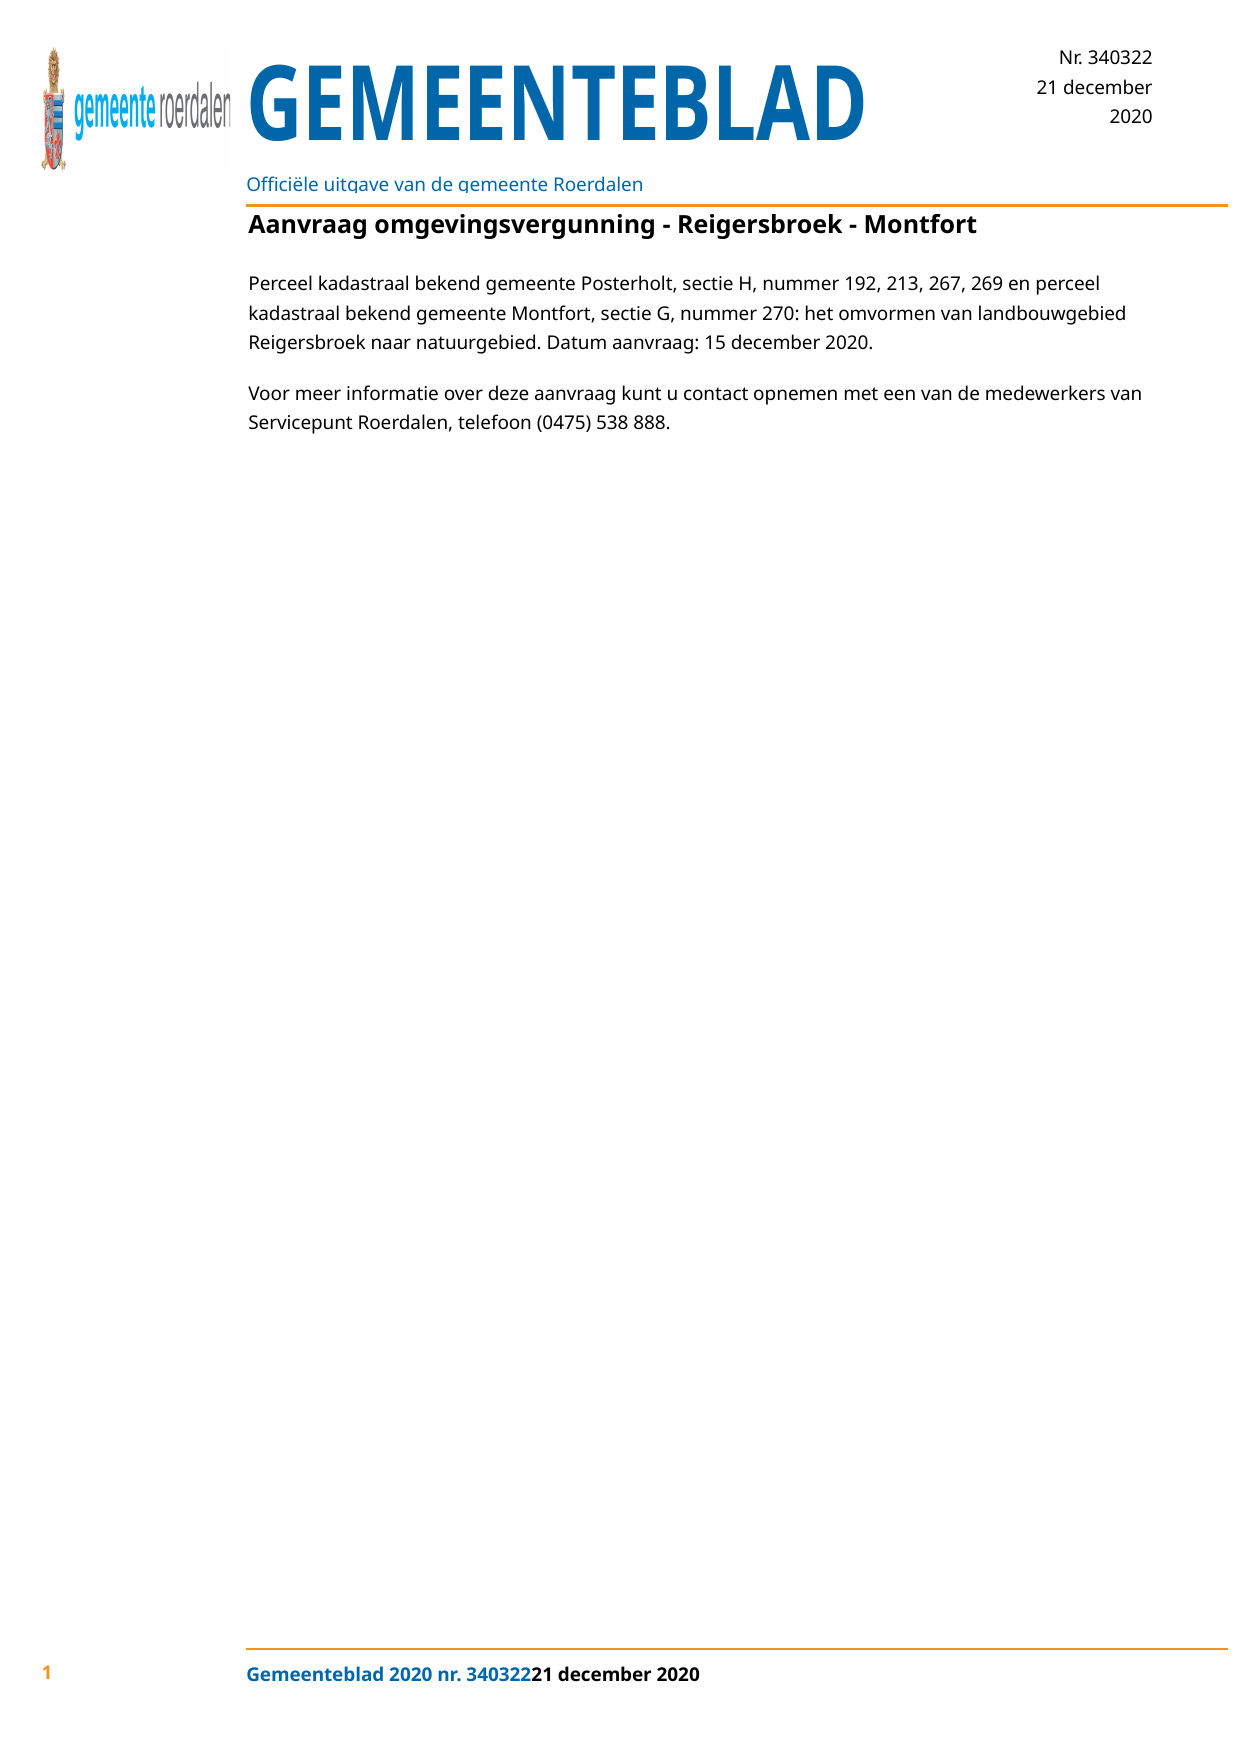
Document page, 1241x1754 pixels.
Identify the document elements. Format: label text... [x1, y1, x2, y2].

picture [41, 47, 231, 172]
text Aanvraag omgevingsvergunning - Reigersbroek - Montfort [248, 207, 1152, 241]
text Perceel kadastraal bekend gemeente Posterholt, sectie H, nummer 192, 213, 267, 269 en perceel kadastraal bekend gemeente Montfort, sectie G, nummer 270: het omvormen van landbouwgebied Reigersbroek naar natuurgebied. Datum aanvraag: 15 december 2020. [248, 270, 1152, 355]
text Voor meer informatie over deze aanvraag kunt u contact opnemen met een van de medewerkers van Servicepunt Roerdalen, telefoon (0475) 538 888. [248, 380, 1152, 435]
